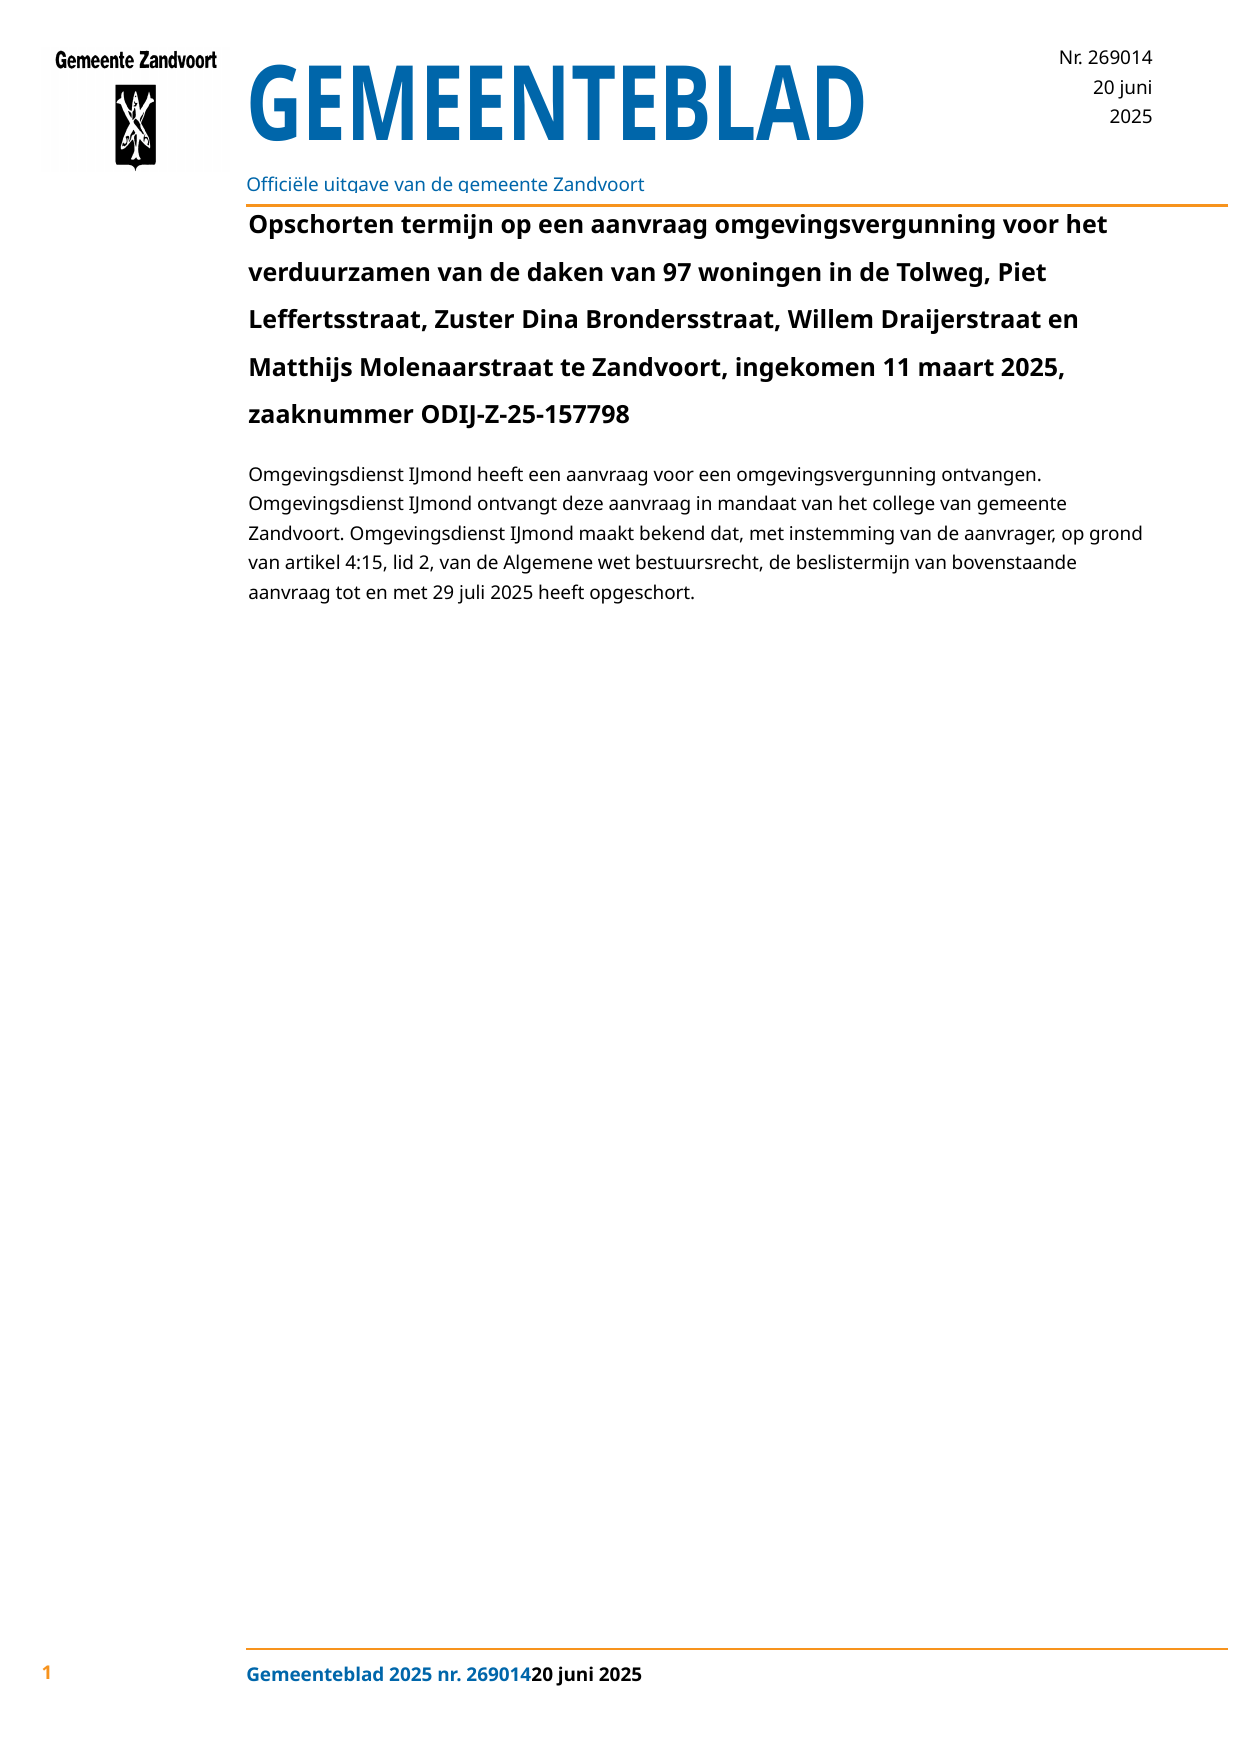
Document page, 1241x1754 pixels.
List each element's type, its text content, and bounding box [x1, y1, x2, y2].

picture [41, 47, 231, 172]
text Opschorten termijn op een aanvraag omgevingsvergunning voor het verduurzamen van de daken van 97 woningen in de Tolweg, Piet Leffertsstraat, Zuster Dina Brondersstraat, Willem Draijerstraat en Matthijs Molenaarstraat te Zandvoort, ingekomen 11 maart 2025, zaaknummer ODIJ-Z-25-157798 [248, 207, 1152, 431]
text Omgevingsdienst IJmond heeft een aanvraag voor een omgevingsvergunning ontvangen. Omgevingsdienst IJmond ontvangt deze aanvraag in mandaat van het college van gemeente Zandvoort. Omgevingsdienst IJmond maakt bekend dat, met instemming van de aanvrager, op grond van artikel 4:15, lid 2, van de Algemene wet bestuursrecht, de beslistermijn van bovenstaande aanvraag tot en met 29 juli 2025 heeft opgeschort. [248, 461, 1152, 605]
